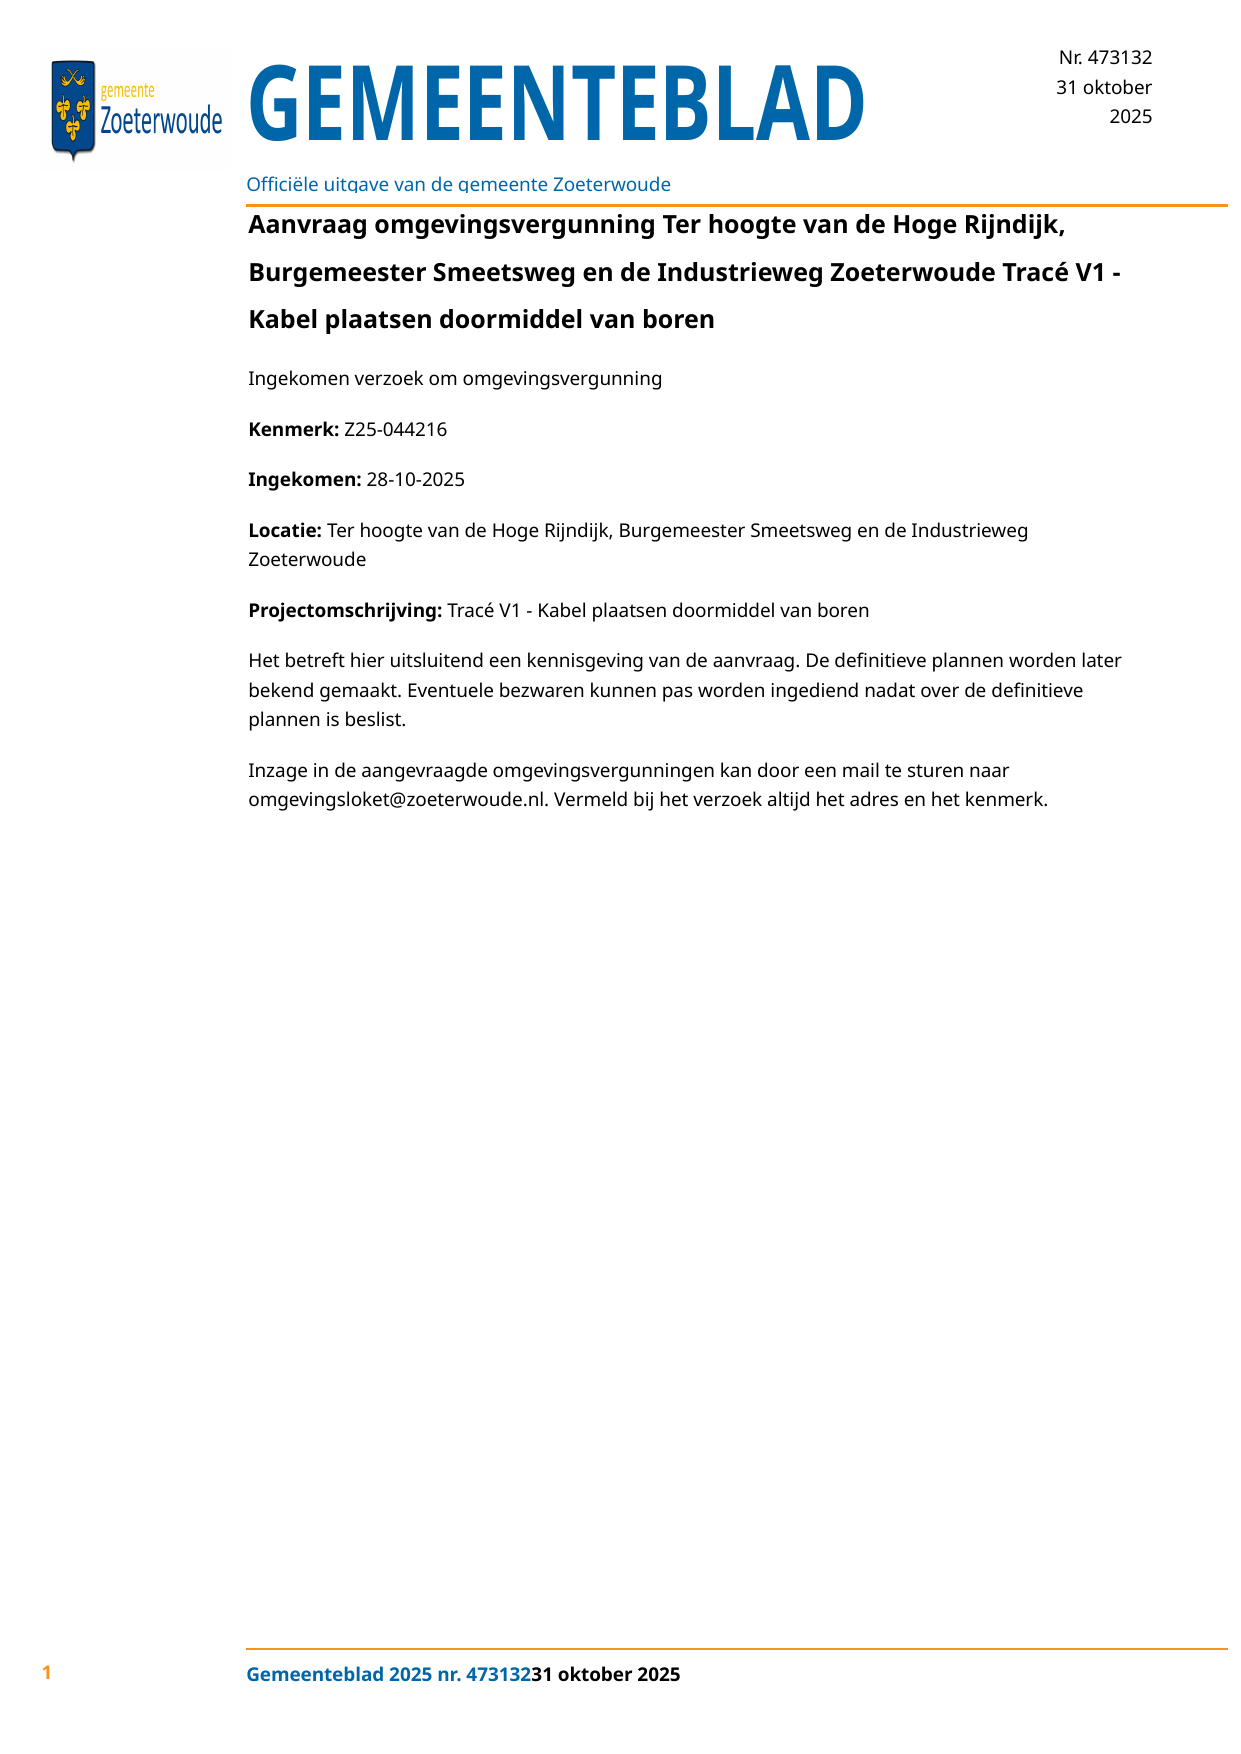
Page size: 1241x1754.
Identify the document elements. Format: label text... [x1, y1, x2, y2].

text Ingekomen: 28-10-2025 [248, 466, 1152, 492]
text Inzage in de aangevraagde omgevingsvergunningen kan door een mail te sturen naar omgevingsloket@zoeterwoude.nl. Vermeld bij het verzoek altijd het adres en het kenmerk. [248, 757, 1152, 812]
text Het betreft hier uitsluitend een kennisgeving van de aanvraag. De definitieve plannen worden later bekend gemaakt. Eventuele bezwaren kunnen pas worden ingediend nadat over de definitieve plannen is beslist. [248, 647, 1152, 732]
text Locatie: Ter hoogte van de Hoge Rijndijk, Burgemeester Smeetsweg en de Industrieweg Zoeterwoude [248, 517, 1152, 572]
picture [41, 47, 231, 172]
text Projectomschrijving: Tracé V1 - Kabel plaatsen doormiddel van boren [248, 597, 1152, 622]
text Aanvraag omgevingsvergunning Ter hoogte van de Hoge Rijndijk, Burgemeester Smeetsweg en de Industrieweg Zoeterwoude Tracé V1 - Kabel plaatsen doormiddel van boren [248, 207, 1152, 336]
text Ingekomen verzoek om omgevingsvergunning [248, 366, 1152, 391]
text Kenmerk: Z25-044216 [248, 416, 1152, 442]
